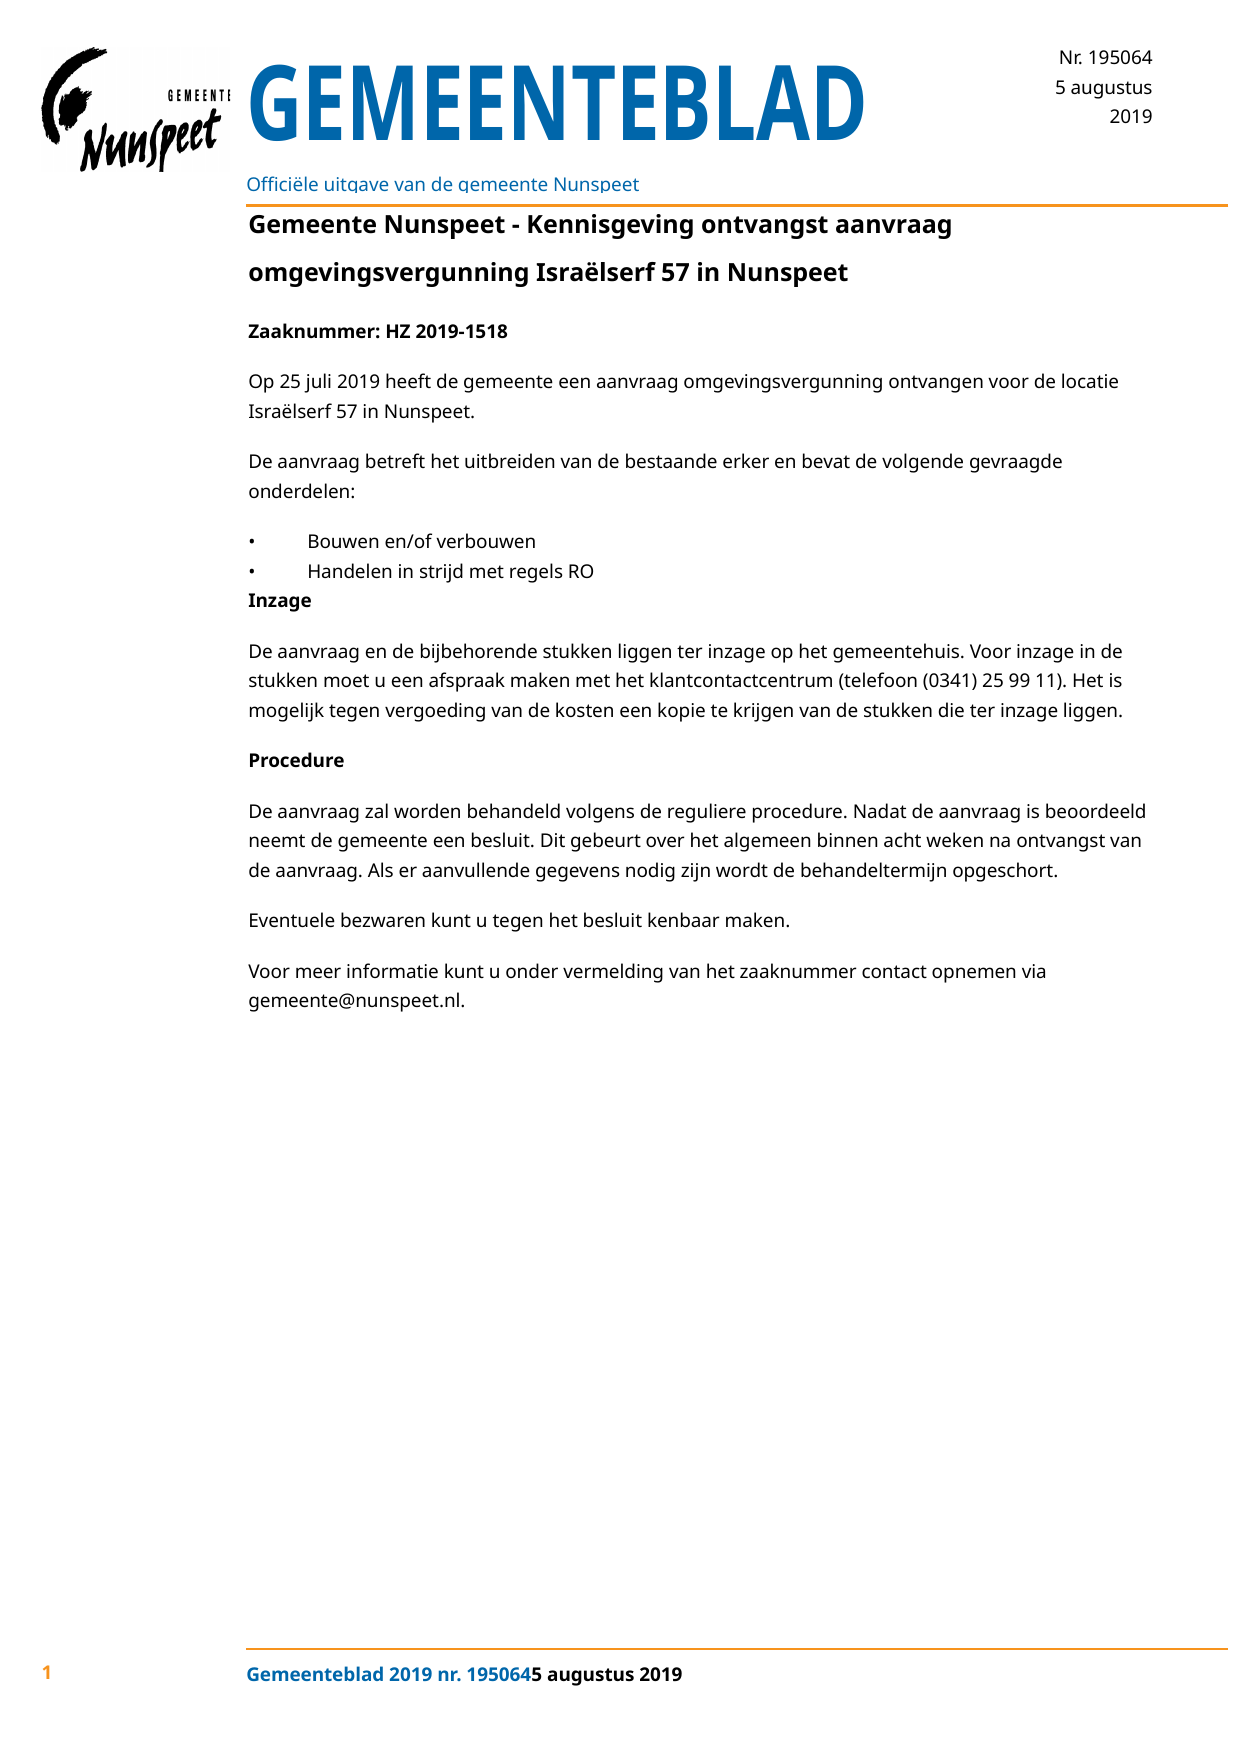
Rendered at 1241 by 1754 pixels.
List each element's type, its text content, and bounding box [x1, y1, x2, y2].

text De aanvraag zal worden behandeld volgens de reguliere procedure. Nadat de aanvraag is beoordeeld neemt de gemeente een besluit. Dit gebeurt over het algemeen binnen acht weken na ontvangst van de aanvraag. Als er aanvullende gegevens nodig zijn wordt de behandeltermijn opgeschort. [248, 798, 1152, 883]
text Eventuele bezwaren kunt u tegen het besluit kenbaar maken. [248, 907, 1152, 933]
list Bouwen en/of verbouwen [248, 528, 1152, 554]
text Op 25 juli 2019 heeft de gemeente een aanvraag omgevingsvergunning ontvangen voor de locatie Israëlserf 57 in Nunspeet. [248, 368, 1152, 424]
text Zaaknummer: HZ 2019-1518 [248, 318, 1152, 344]
text Inzage [248, 587, 1152, 613]
text De aanvraag betreft het uitbreiden van de bestaande erker en bevat de volgende gevraagde onderdelen: [248, 448, 1152, 504]
text Gemeente Nunspeet - Kennisgeving ontvangst aanvraag omgevingsvergunning Israëlserf 57 in Nunspeet [248, 207, 1152, 288]
text Voor meer informatie kunt u onder vermelding van het zaaknummer contact opnemen via gemeente@nunspeet.nl. [248, 958, 1152, 1013]
text Procedure [248, 747, 1152, 773]
picture [41, 47, 231, 172]
list Handelen in strijd met regels RO [248, 558, 1152, 584]
text De aanvraag en de bijbehorende stukken liggen ter inzage op het gemeentehuis. Voor inzage in de stukken moet u een afspraak maken met het klantcontactcentrum (telefoon (0341) 25 99 11). Het is mogelijk tegen vergoeding van de kosten een kopie te krijgen van de stukken die ter inzage liggen. [248, 638, 1152, 723]
